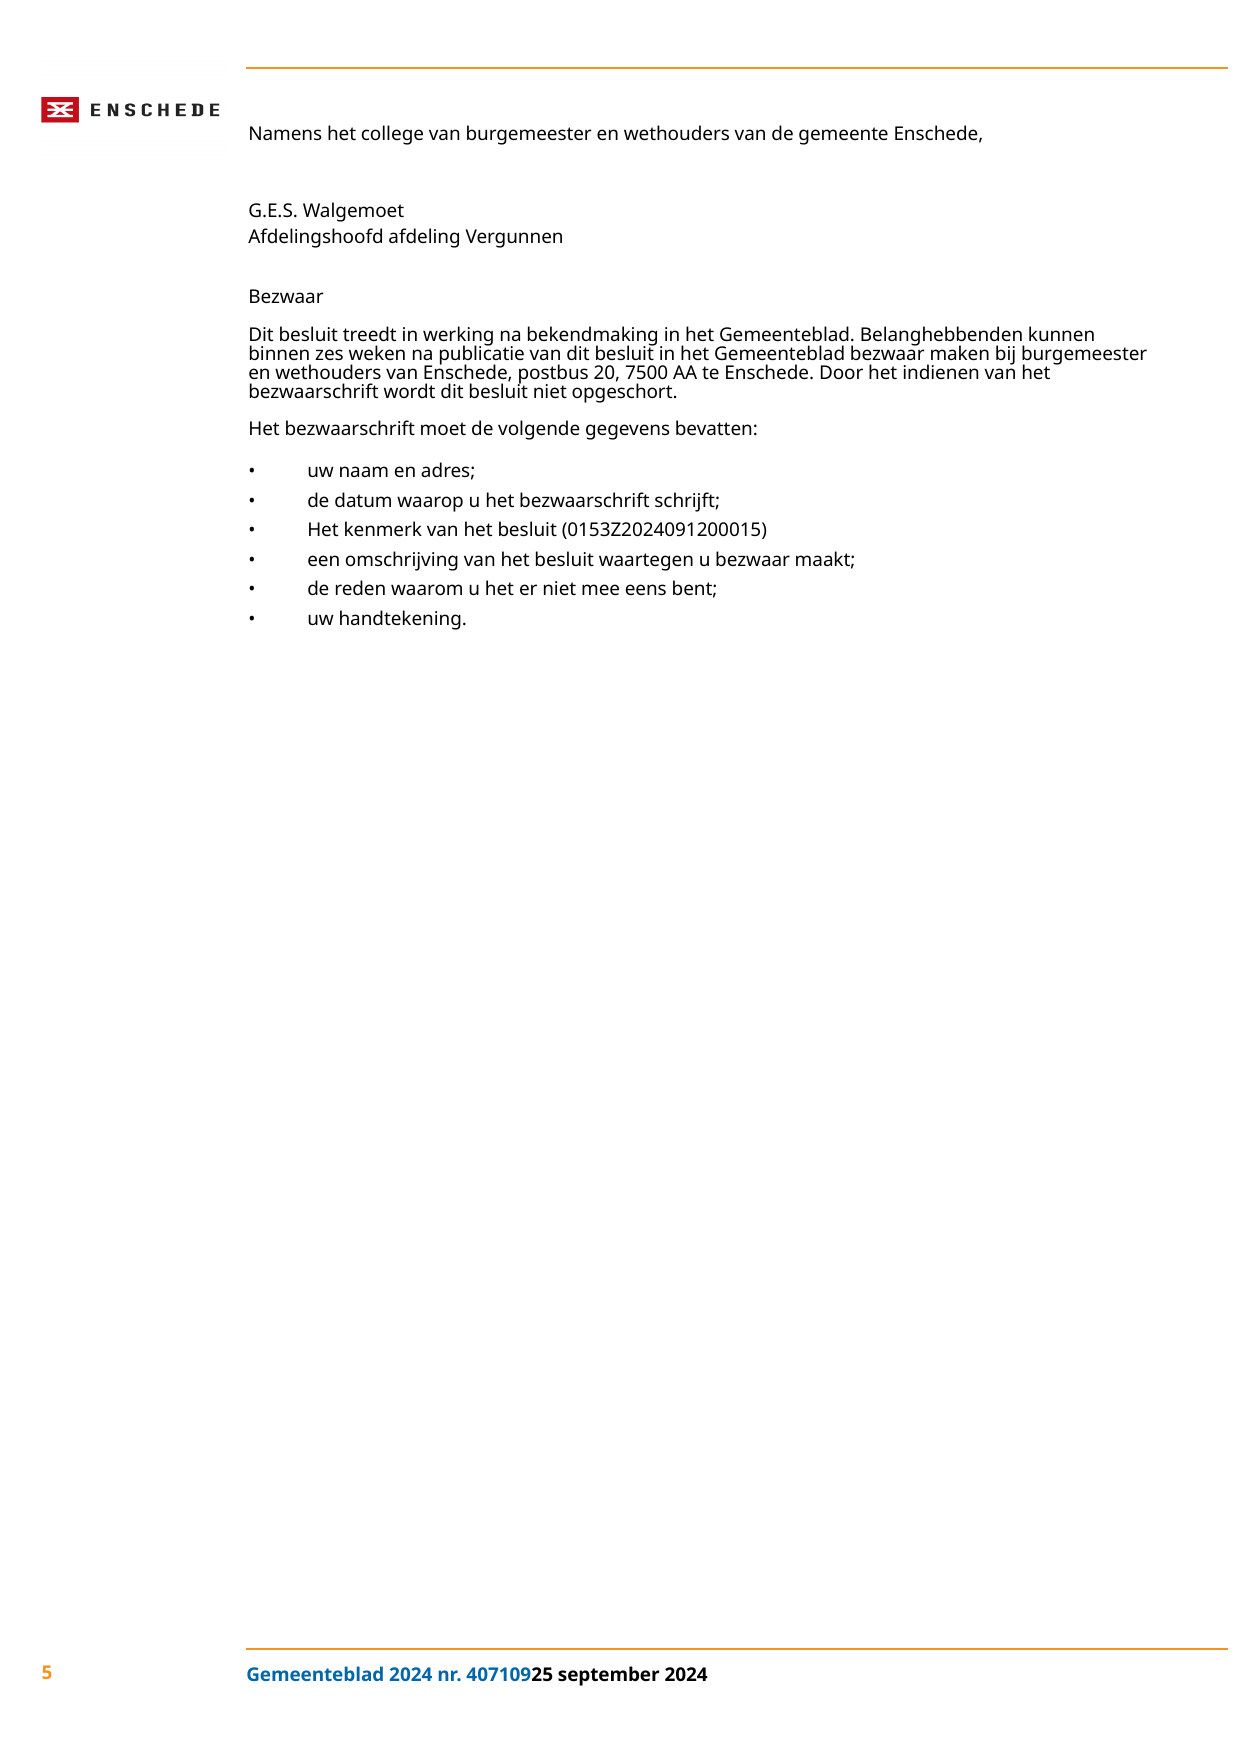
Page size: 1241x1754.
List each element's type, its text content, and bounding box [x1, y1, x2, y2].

text Afdelingshoofd afdeling Vergunnen [248, 223, 1152, 249]
text G.E.S. Walgemoet [248, 198, 1152, 223]
list Het kenmerk van het besluit (0153Z2024091200015) [248, 516, 1152, 542]
list de reden waarom u het er niet mee eens bent; [248, 576, 1152, 601]
text Dit besluit treedt in werking na bekendmaking in het Gemeenteblad. Belanghebbenden kunnen binnen zes weken na publicatie van dit besluit in het Gemeenteblad bezwaar maken bij burgemeester en wethouders van Enschede, postbus 20, 7500 AA te Enschede. Door het indienen van het bezwaarschrift wordt dit besluit niet opgeschort. [248, 326, 1152, 403]
list de datum waarop u het bezwaarschrift schrijft; [248, 487, 1152, 513]
text Het bezwaarschrift moet de volgende gegevens bevatten: [248, 420, 1152, 439]
list uw naam en adres; [248, 457, 1152, 483]
text Bezwaar [248, 288, 1152, 308]
picture [41, 47, 231, 172]
list een omschrijving van het besluit waartegen u bezwaar maakt; [248, 546, 1152, 572]
text Namens het college van burgemeester en wethouders van de gemeente Enschede, [248, 121, 1152, 146]
list uw handtekening. [248, 605, 1152, 631]
